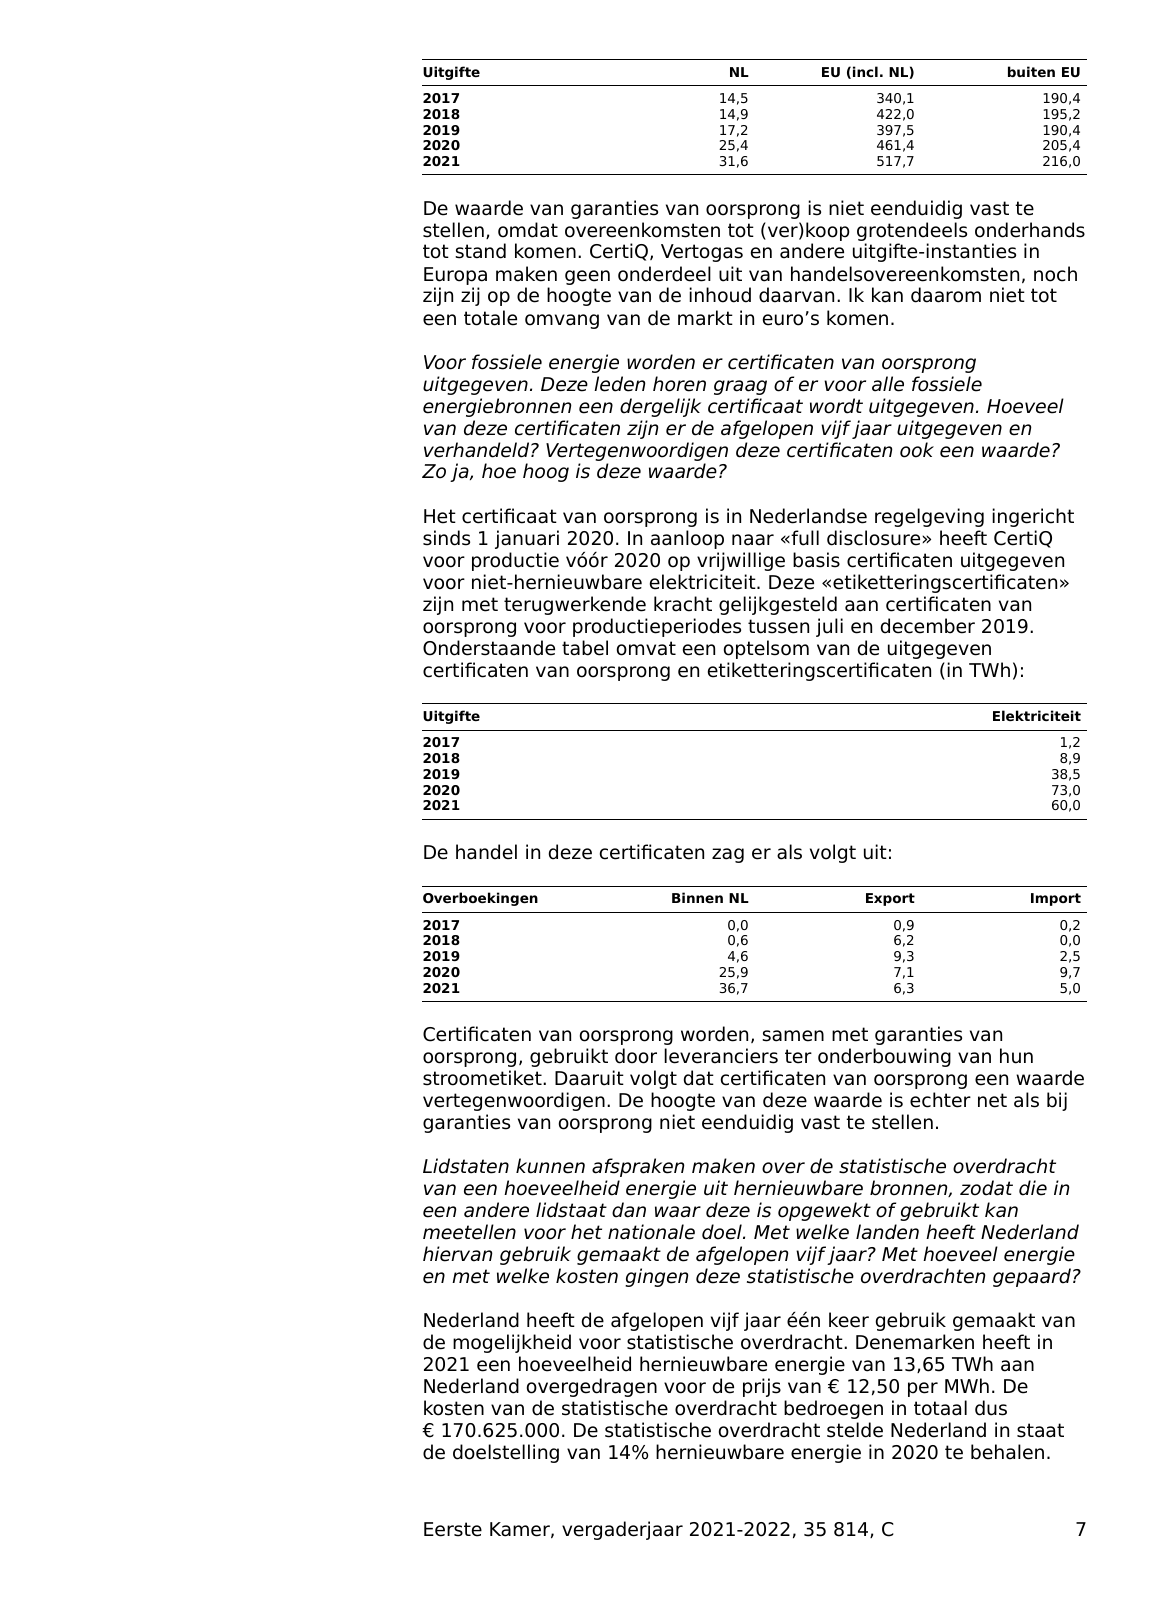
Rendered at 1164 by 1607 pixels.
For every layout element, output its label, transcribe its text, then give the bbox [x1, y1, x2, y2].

table_cell 17,2 [588, 123, 754, 138]
table_cell 7,1 [754, 965, 921, 980]
table_cell 461,4 [754, 138, 921, 154]
table_cell 0,2 [921, 913, 1087, 933]
table_cell 6,3 [754, 980, 921, 1001]
table_cell 6,2 [754, 933, 921, 949]
table_cell 25,9 [588, 965, 754, 980]
table_cell 36,7 [588, 980, 754, 1001]
table_cell 31,6 [588, 154, 754, 174]
table_cell 2020 [422, 783, 895, 798]
table_header Overboekingen [422, 887, 588, 912]
table_cell 2018 [422, 751, 895, 767]
table_cell 2021 [422, 154, 588, 174]
table_cell 517,7 [754, 154, 921, 174]
table_cell 25,4 [588, 138, 754, 154]
table_cell 2020 [422, 138, 588, 154]
table_cell 5,0 [921, 980, 1087, 1001]
table_cell 2019 [422, 767, 895, 782]
text Certificaten van oorsprong worden, samen met garanties van oorsprong, gebruikt door leveranciers ter onderbouwing van hun stroometiket. Daaruit volgt dat certificaten van oorsprong een waarde vertegenwoordigen. De hoogte van deze waarde is echter net als bij garanties van oorsprong niet eenduidig vast te stellen. [422, 1024, 1087, 1134]
table_cell 2020 [422, 965, 588, 980]
text De waarde van garanties van oorsprong is niet eenduidig vast te stellen, omdat overeenkomsten tot (ver)koop grotendeels onderhands tot stand komen. CertiQ, Vertogas en andere uitgifte-instanties in Europa maken geen onderdeel uit van handelsovereenkomsten, noch zijn zij op de hoogte van de inhoud daarvan. Ik kan daarom niet tot een totale omvang van de markt in euro’s komen. [422, 197, 1087, 329]
table_header Import [921, 887, 1087, 912]
table_cell 38,5 [895, 767, 1087, 782]
table_cell 4,6 [588, 949, 754, 965]
table_header Binnen NL [588, 887, 754, 912]
table_cell 2017 [422, 913, 588, 933]
table_header NL [588, 60, 754, 85]
table_cell 9,7 [921, 965, 1087, 980]
table_cell 2021 [422, 980, 588, 1001]
table_cell 14,9 [588, 107, 754, 122]
table_cell 2017 [422, 86, 588, 107]
table_cell 2018 [422, 933, 588, 949]
table_header EU (incl. NL) [754, 60, 921, 85]
table_cell 2017 [422, 731, 895, 751]
table_cell 190,4 [921, 86, 1087, 107]
text Voor fossiele energie worden er certificaten van oorsprong uitgegeven. Deze leden horen graag of er voor alle fossiele energiebronnen een dergelijk certificaat wordt uitgegeven. Hoeveel van deze certificaten zijn er de afgelopen vijf jaar uitgegeven en verhandeld? Vertegenwoordigen deze certificaten ook een waarde? Zo ja, hoe hoog is deze waarde? [422, 352, 1087, 483]
text Het certificaat van oorsprong is in Nederlandse regelgeving ingericht sinds 1 januari 2020. In aanloop naar «full disclosure» heeft CertiQ voor productie vóór 2020 op vrijwillige basis certificaten uitgegeven voor niet-hernieuwbare elektriciteit. Deze «etiketteringscertificaten» zijn met terugwerkende kracht gelijkgesteld aan certificaten van oorsprong voor productieperiodes tussen juli en december 2019. Onderstaande tabel omvat een optelsom van de uitgegeven certificaten van oorsprong en etiketteringscertificaten (in TWh): [422, 506, 1087, 681]
table_cell 0,6 [588, 933, 754, 949]
table_cell 0,0 [921, 933, 1087, 949]
table_cell 73,0 [895, 783, 1087, 798]
table_cell 9,3 [754, 949, 921, 965]
table_cell 397,5 [754, 123, 921, 138]
table_cell 2,5 [921, 949, 1087, 965]
table_cell 422,0 [754, 107, 921, 122]
table_cell 216,0 [921, 154, 1087, 174]
table_header Export [754, 887, 921, 912]
table_cell 1,2 [895, 731, 1087, 751]
table_cell 2019 [422, 123, 588, 138]
table_cell 0,0 [588, 913, 754, 933]
table_header Uitgifte [422, 60, 588, 85]
table_cell 340,1 [754, 86, 921, 107]
table_cell 2021 [422, 798, 895, 818]
table_cell 0,9 [754, 913, 921, 933]
table_cell 60,0 [895, 798, 1087, 818]
table_cell 2018 [422, 107, 588, 122]
table_header Elektriciteit [895, 704, 1087, 729]
table_header Uitgifte [422, 704, 895, 729]
text De handel in deze certificaten zag er als volgt uit: [422, 842, 1087, 864]
table_cell 190,4 [921, 123, 1087, 138]
text Lidstaten kunnen afspraken maken over de statistische overdracht van een hoeveelheid energie uit hernieuwbare bronnen, zodat die in een andere lidstaat dan waar deze is opgewekt of gebruikt kan meetellen voor het nationale doel. Met welke landen heeft Nederland hiervan gebruik gemaakt de afgelopen vijf jaar? Met hoeveel energie en met welke kosten gingen deze statistische overdrachten gepaard? [422, 1156, 1087, 1288]
text Nederland heeft de afgelopen vijf jaar één keer gebruik gemaakt van de mogelijkheid voor statistische overdracht. Denemarken heeft in 2021 een hoeveelheid hernieuwbare energie van 13,65 TWh aan Nederland overgedragen voor de prijs van € 12,50 per MWh. De kosten van de statistische overdracht bedroegen in totaal dus € 170.625.000. De statistische overdracht stelde Nederland in staat de doelstelling van 14% hernieuwbare energie in 2020 te behalen. [422, 1310, 1087, 1464]
table_cell 8,9 [895, 751, 1087, 767]
table_cell 195,2 [921, 107, 1087, 122]
table_cell 2019 [422, 949, 588, 965]
table_cell 14,5 [588, 86, 754, 107]
table_cell 205,4 [921, 138, 1087, 154]
table_header buiten EU [921, 60, 1087, 85]
